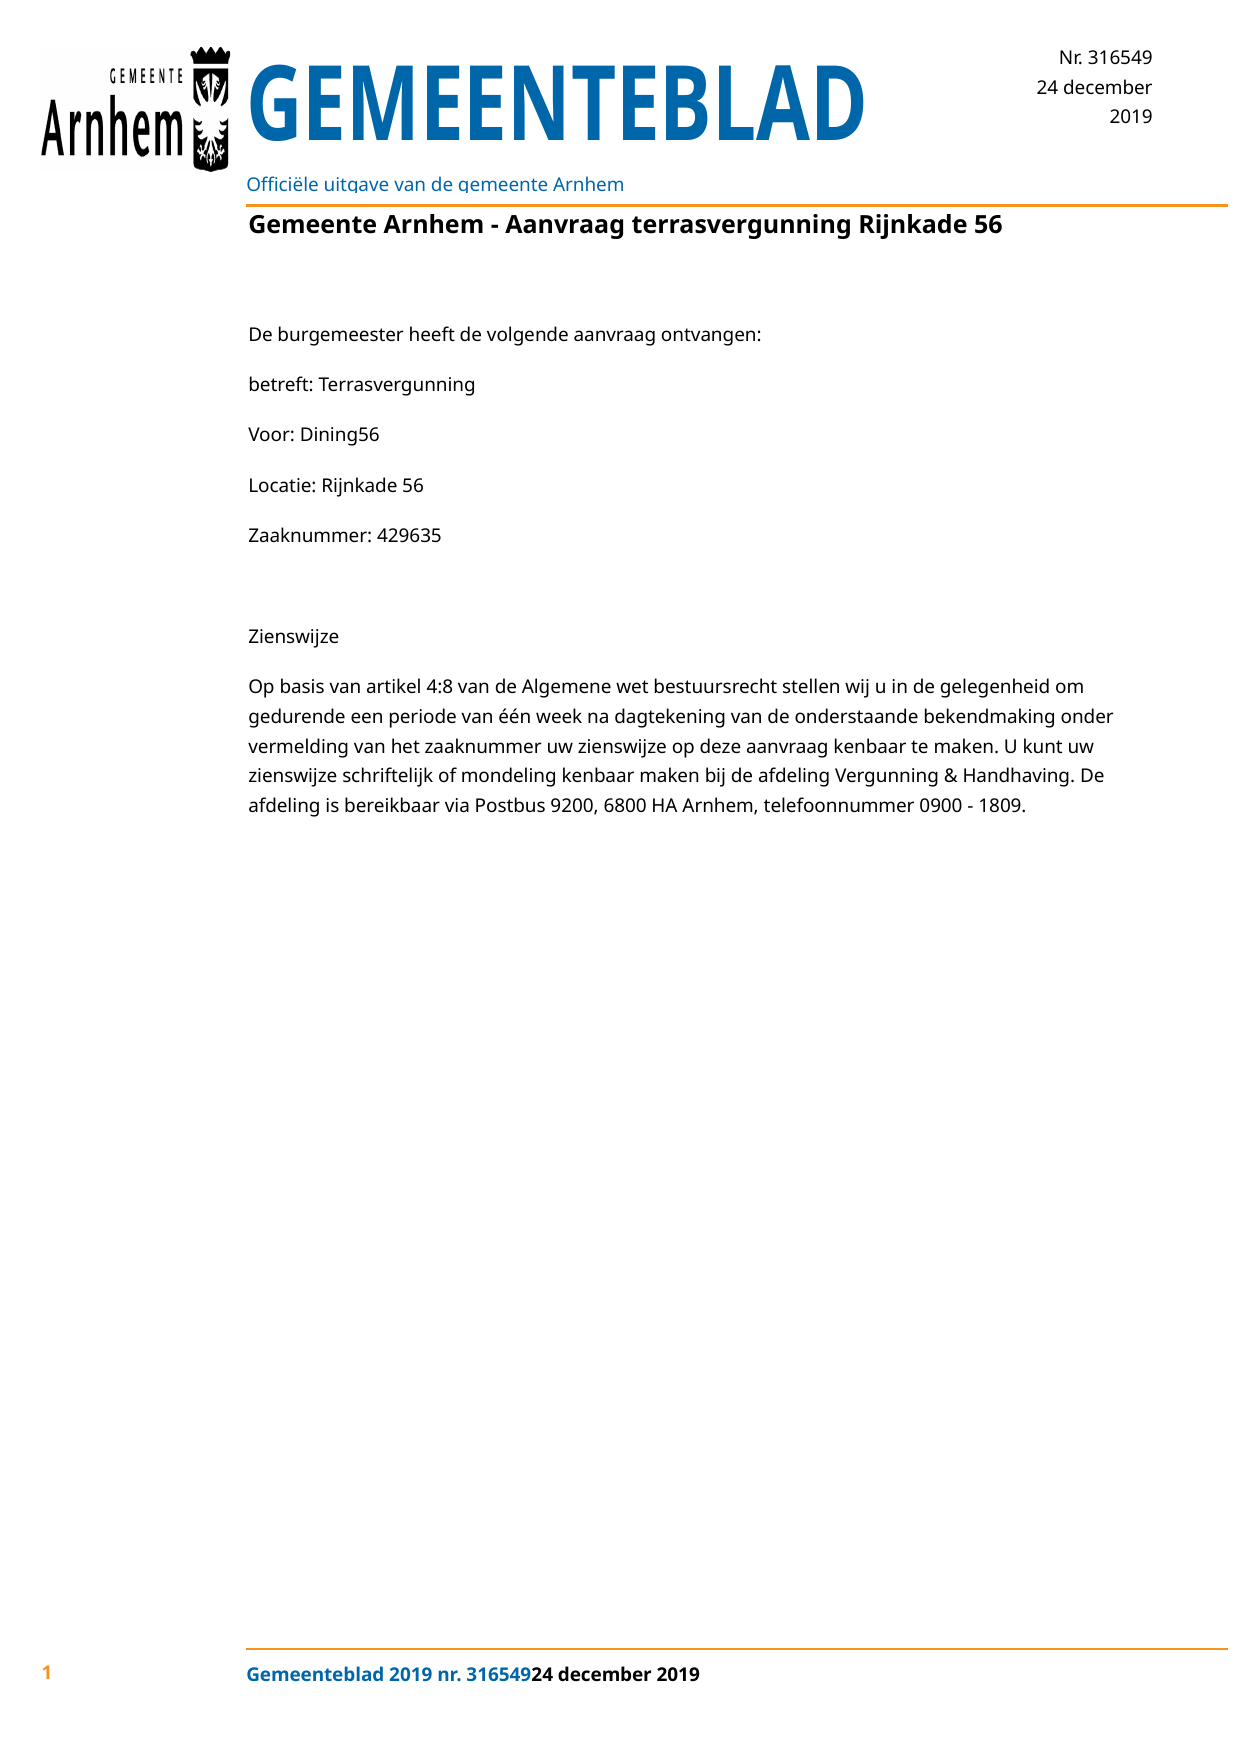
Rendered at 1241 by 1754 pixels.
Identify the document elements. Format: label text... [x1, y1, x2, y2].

text Zaaknummer: 429635 [248, 522, 1152, 548]
text Gemeente Arnhem - Aanvraag terrasvergunning Rijnkade 56 [248, 207, 1152, 241]
text De burgemeester heeft de volgende aanvraag ontvangen: [248, 321, 1152, 346]
text Zienswijze [248, 623, 1152, 649]
text betreft: Terrasvergunning [248, 371, 1152, 397]
text Voor: Dining56 [248, 422, 1152, 447]
text Locatie: Rijnkade 56 [248, 472, 1152, 498]
picture [41, 47, 231, 172]
text Op basis van artikel 4:8 van de Algemene wet bestuursrecht stellen wij u in de gelegenheid om gedurende een periode van één week na dagtekening van de onderstaande bekendmaking onder vermelding van het zaaknummer uw zienswijze op deze aanvraag kenbaar te maken. U kunt uw zienswijze schriftelijk of mondeling kenbaar maken bij de afdeling Vergunning & Handhaving. De afdeling is bereikbaar via Postbus 9200, 6800 HA Arnhem, telefoonnummer 0900 - 1809. [248, 674, 1152, 818]
